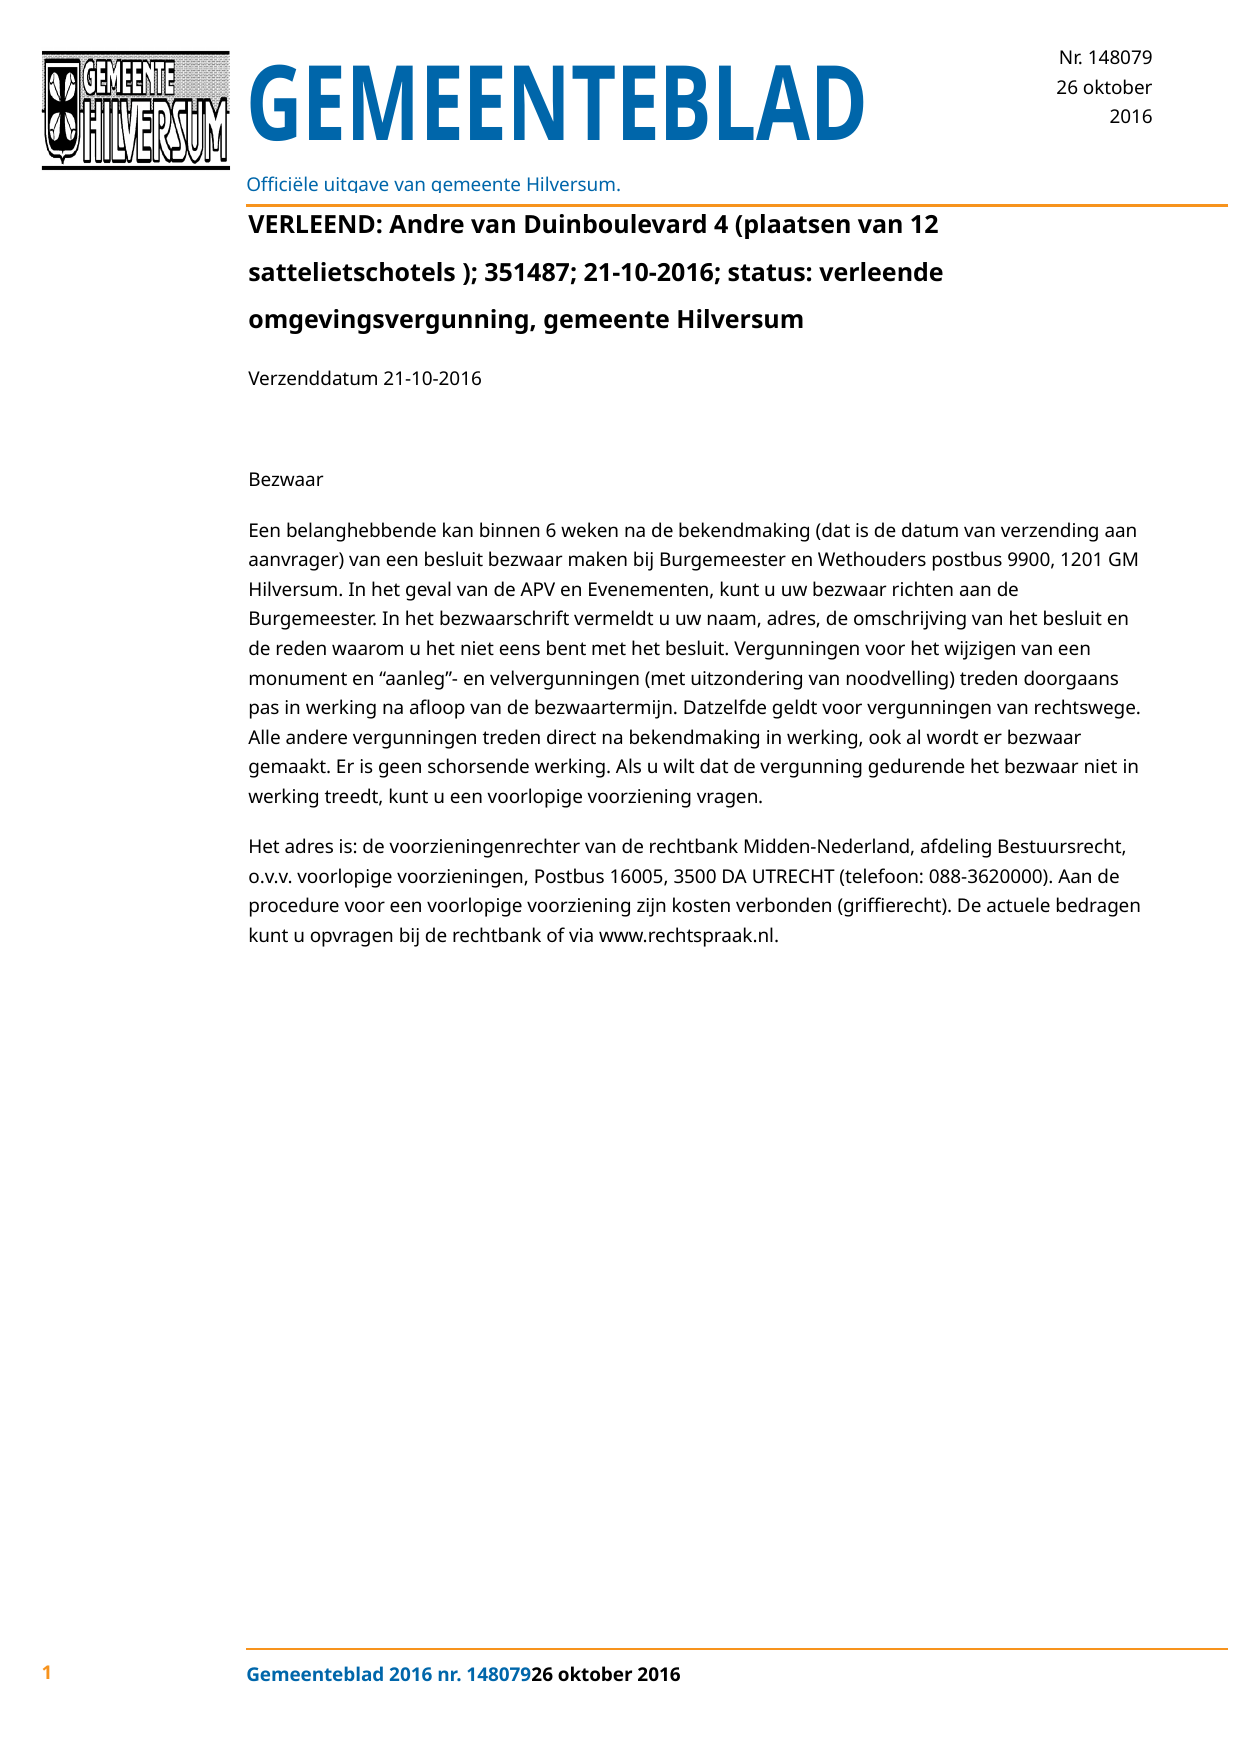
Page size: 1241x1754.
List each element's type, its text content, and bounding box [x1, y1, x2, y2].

text Bezwaar [248, 466, 1152, 492]
text VERLEEND: Andre van Duinboulevard 4 (plaatsen van 12 sattelietschotels ); 351487; 21-10-2016; status: verleende omgevingsvergunning, gemeente Hilversum [248, 207, 1152, 336]
text Verzenddatum 21-10-2016 [248, 366, 1152, 391]
picture [41, 47, 231, 172]
text Een belanghebbende kan binnen 6 weken na de bekendmaking (dat is de datum van verzending aan aanvrager) van een besluit bezwaar maken bij Burgemeester en Wethouders postbus 9900, 1201 GM Hilversum. In het geval van de APV en Evenementen, kunt u uw bezwaar richten aan de Burgemeester. In het bezwaarschrift vermeldt u uw naam, adres, de omschrijving van het besluit en de reden waarom u het niet eens bent met het besluit. Vergunningen voor het wijzigen van een monument en “aanleg”- en velvergunningen (met uitzondering van noodvelling) treden doorgaans pas in werking na afloop van de bezwaartermijn. Datzelfde geldt voor vergunningen van rechtswege. Alle andere vergunningen treden direct na bekendmaking in werking, ook al wordt er bezwaar gemaakt. Er is geen schorsende werking. Als u wilt dat de vergunning gedurende het bezwaar niet in werking treedt, kunt u een voorlopige voorziening vragen. [248, 517, 1152, 809]
text Het adres is: de voorzieningenrechter van de rechtbank Midden-Nederland, afdeling Bestuursrecht, o.v.v. voorlopige voorzieningen, Postbus 16005, 3500 DA UTRECHT (telefoon: 088-3620000). Aan de procedure voor een voorlopige voorziening zijn kosten verbonden (griffierecht). De actuele bedragen kunt u opvragen bij de rechtbank of via www.rechtspraak.nl. [248, 833, 1152, 948]
